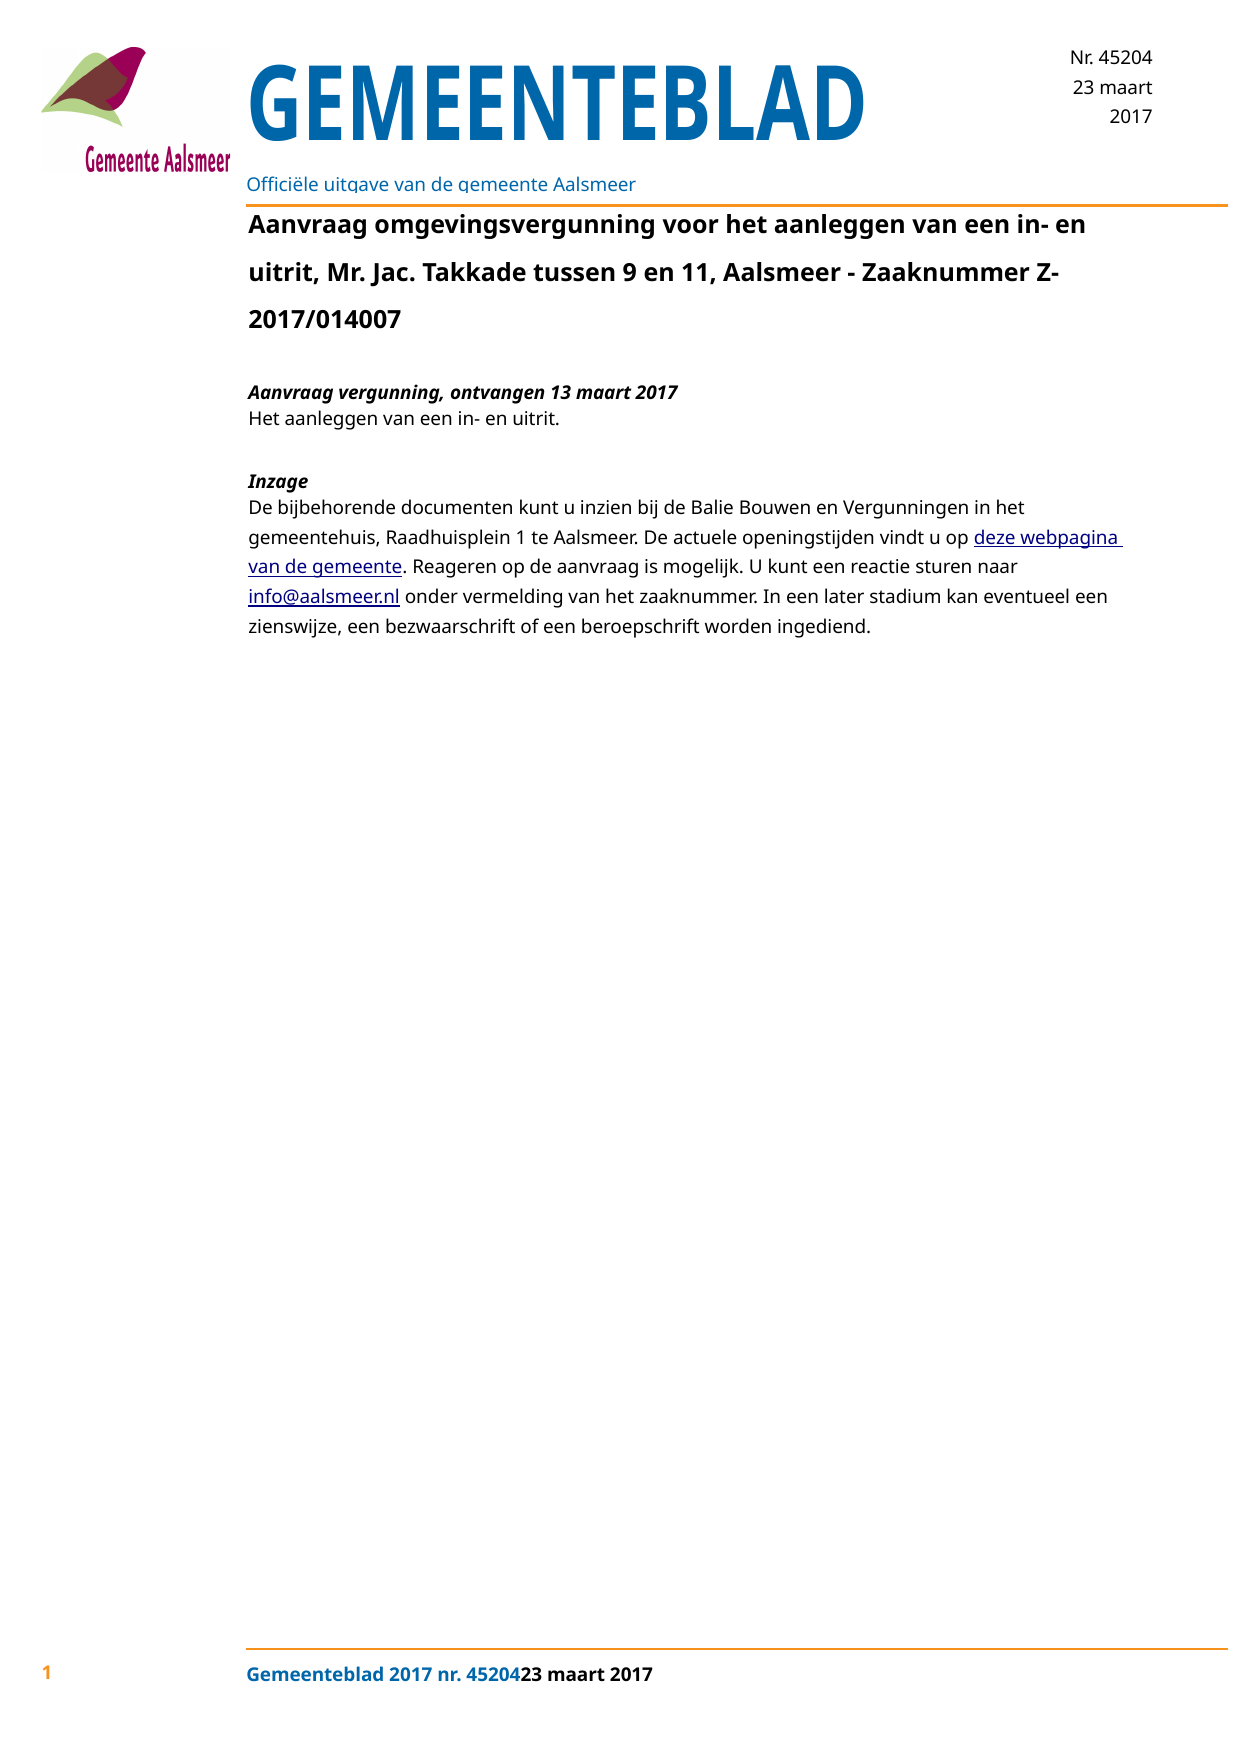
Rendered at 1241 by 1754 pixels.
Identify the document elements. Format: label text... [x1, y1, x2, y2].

text Aanvraag vergunning, ontvangen 13 maart 2017 [248, 379, 1152, 405]
text De bijbehorende documenten kunt u inzien bij de Balie Bouwen en Vergunningen in het gemeentehuis, Raadhuisplein 1 te Aalsmeer. De actuele openingstijden vindt u op deze webpagina van de gemeente. Reageren op de aanvraag is mogelijk. U kunt een reactie sturen naar info@aalsmeer.nl onder vermelding van het zaaknummer. In een later stadium kan eventueel een zienswijze, een bezwaarschrift of een beroepschrift worden ingediend. [248, 494, 1152, 638]
picture [41, 47, 231, 172]
text Aanvraag omgevingsvergunning voor het aanleggen van een in- en uitrit, Mr. Jac. Takkade tussen 9 en 11, Aalsmeer - Zaaknummer Z-2017/014007 [248, 207, 1152, 336]
text Inzage [248, 469, 1152, 494]
text Het aanleggen van een in- en uitrit. [248, 405, 1152, 431]
text ​ [248, 663, 1152, 689]
